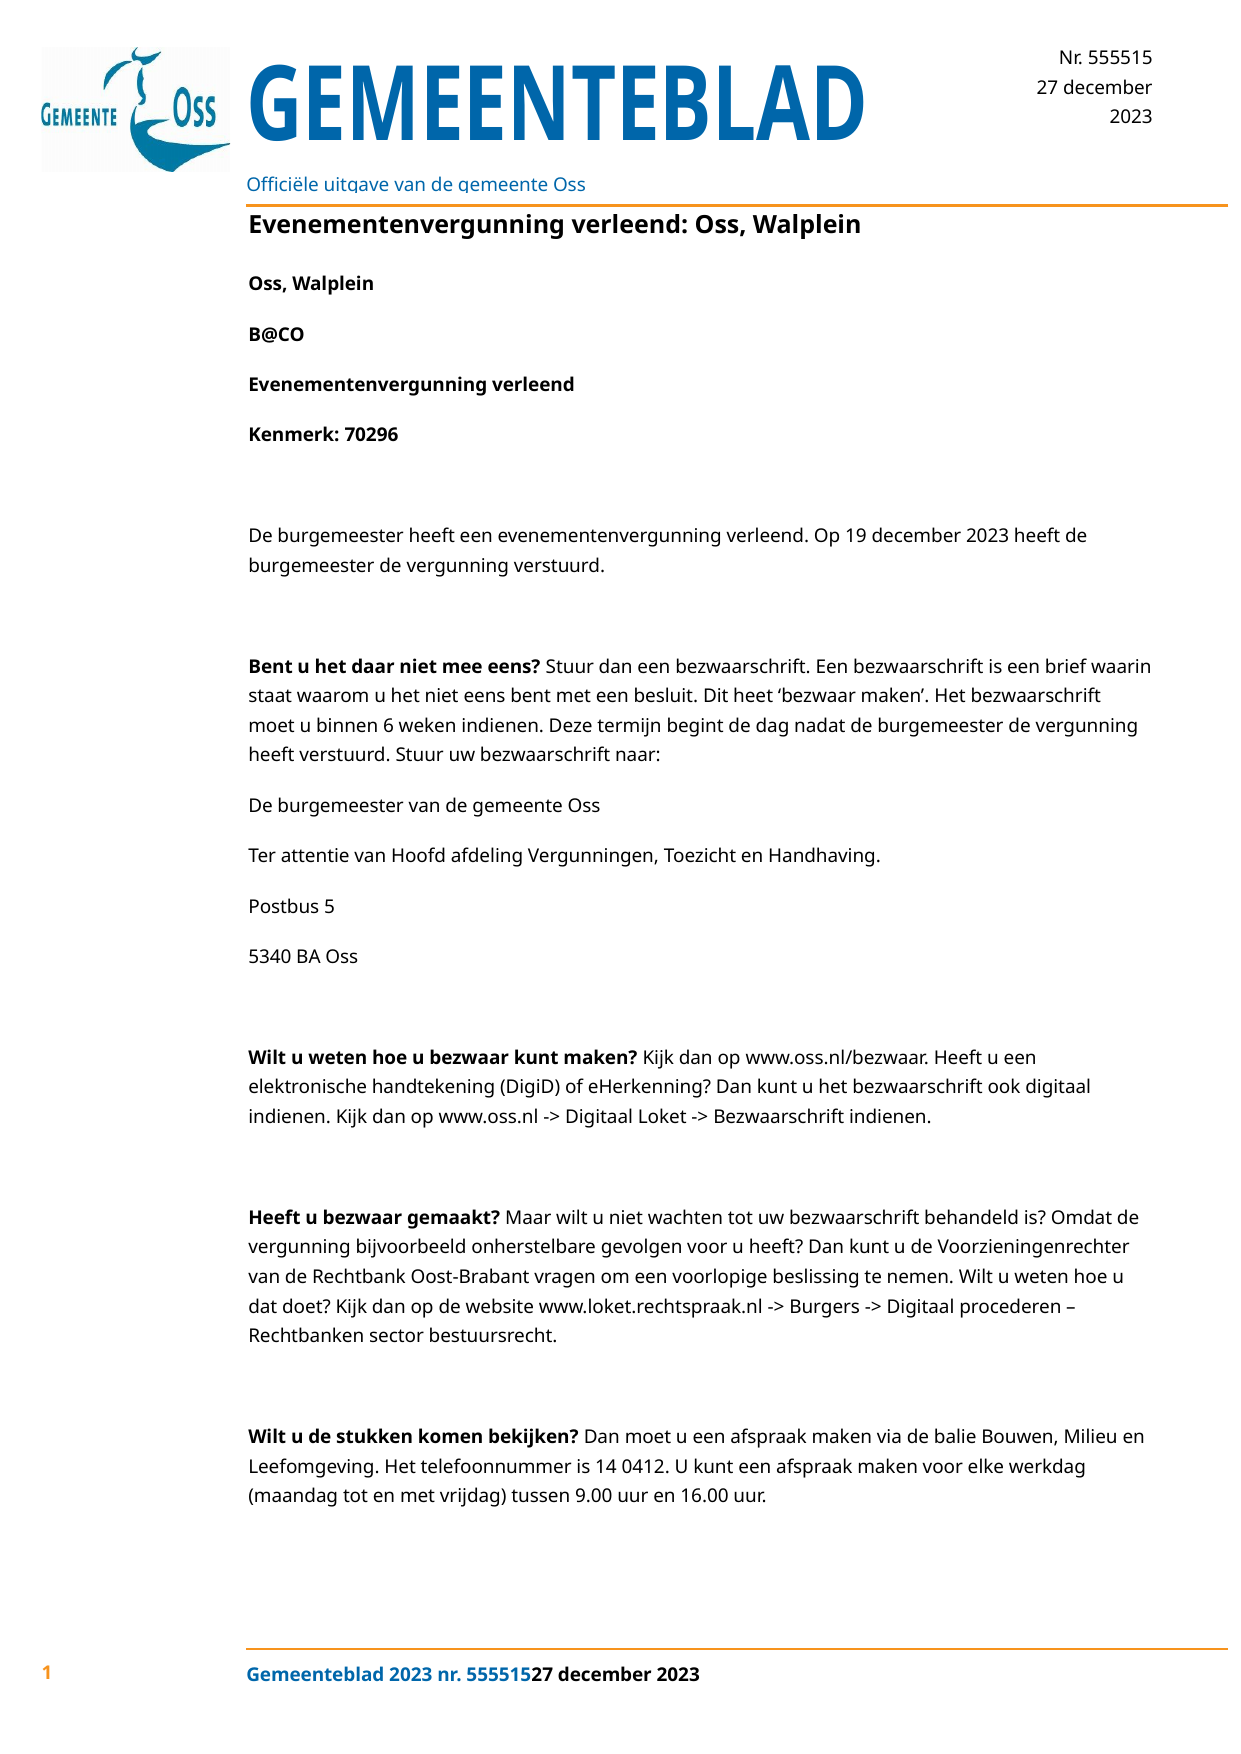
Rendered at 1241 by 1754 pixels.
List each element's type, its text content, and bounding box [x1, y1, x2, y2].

text Evenementenvergunning verleend [248, 371, 1152, 397]
text Oss, Walplein [248, 270, 1152, 296]
text B@CO [248, 321, 1152, 346]
text Heeft u bezwaar gemaakt? Maar wilt u niet wachten tot uw bezwaarschrift behandeld is? Omdat de vergunning bijvoorbeeld onherstelbare gevolgen voor u heeft? Dan kunt u de Voorzieningenrechter van de Rechtbank Oost-Brabant vragen om een voorlopige beslissing te nemen. Wilt u weten hoe u dat doet? Kijk dan op de website www.loket.rechtspraak.nl -> Burgers -> Digitaal procederen – Rechtbanken sector bestuursrecht. [248, 1204, 1152, 1348]
text De burgemeester van de gemeente Oss [248, 792, 1152, 818]
text Bent u het daar niet mee eens? Stuur dan een bezwaarschrift. Een bezwaarschrift is een brief waarin staat waarom u het niet eens bent met een besluit. Dit heet ‘bezwaar maken’. Het bezwaarschrift moet u binnen 6 weken indienen. Deze termijn begint de dag nadat de burgemeester de vergunning heeft verstuurd. Stuur uw bezwaarschrift naar: [248, 653, 1152, 767]
text Evenementenvergunning verleend: Oss, Walplein [248, 207, 1152, 241]
text 5340 BA Oss [248, 943, 1152, 969]
text Ter attentie van Hoofd afdeling Vergunningen, Toezicht en Handhaving. [248, 842, 1152, 868]
text Wilt u weten hoe u bezwaar kunt maken? Kijk dan op www.oss.nl/bezwaar. Heeft u een elektronische handtekening (DigiD) of eHerkenning? Dan kunt u het bezwaarschrift ook digitaal indienen. Kijk dan op www.oss.nl -> Digitaal Loket -> Bezwaarschrift indienen. [248, 1044, 1152, 1129]
picture [41, 47, 231, 172]
text Wilt u de stukken komen bekijken? Dan moet u een afspraak maken via de balie Bouwen, Milieu en Leefomgeving. Het telefoonnummer is 14 0412. U kunt een afspraak maken voor elke werkdag (maandag tot en met vrijdag) tussen 9.00 uur en 16.00 uur. [248, 1423, 1152, 1508]
text De burgemeester heeft een evenementenvergunning verleend. Op 19 december 2023 heeft de burgemeester de vergunning verstuurd. [248, 522, 1152, 578]
text Postbus 5 [248, 893, 1152, 918]
text Kenmerk: 70296 [248, 422, 1152, 447]
